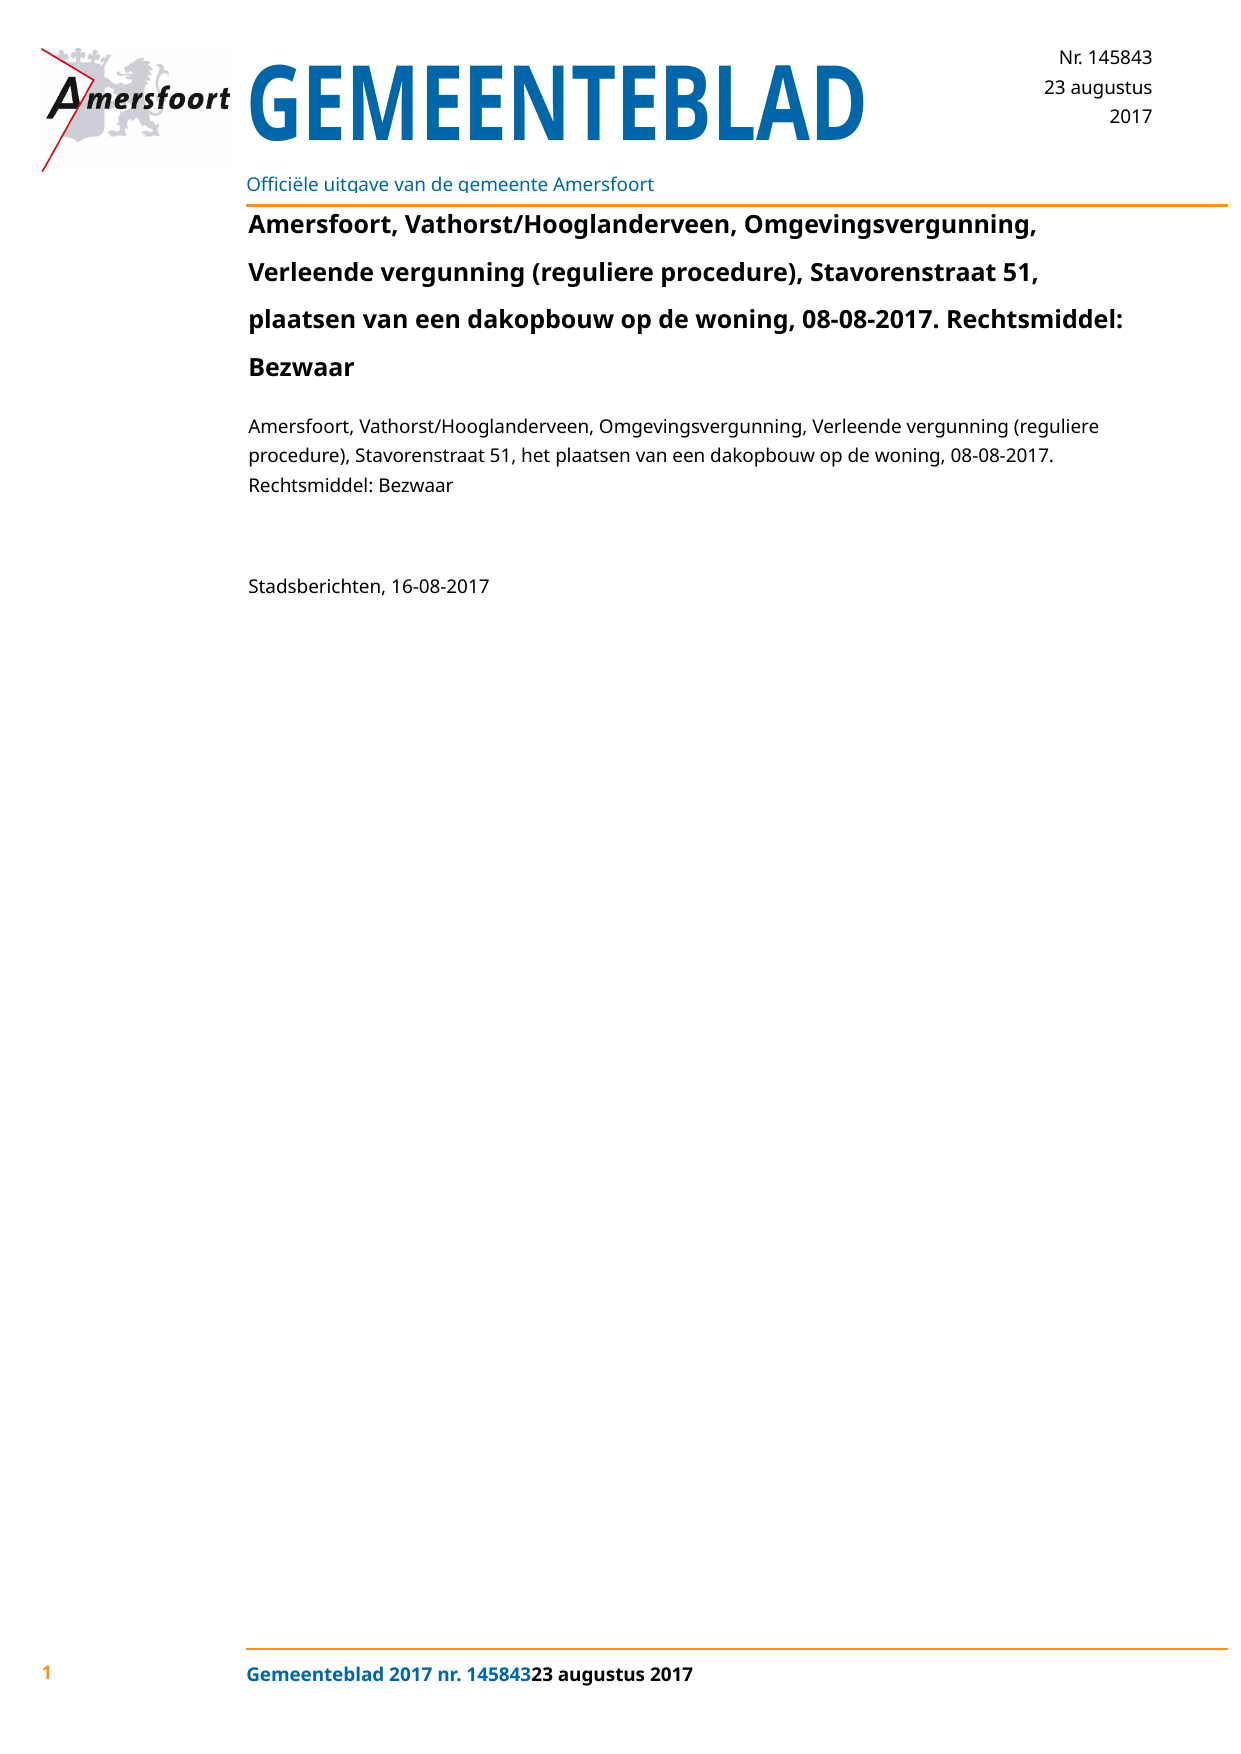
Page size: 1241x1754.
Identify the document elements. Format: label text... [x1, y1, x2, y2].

picture [41, 47, 231, 172]
text Amersfoort, Vathorst/Hooglanderveen, Omgevingsvergunning, Verleende vergunning (reguliere procedure), Stavorenstraat 51, het plaatsen van een dakopbouw op de woning, 08-08-2017. Rechtsmiddel: Bezwaar [248, 413, 1152, 498]
text Stadsberichten, 16-08-2017 [248, 573, 1152, 599]
text Amersfoort, Vathorst/Hooglanderveen, Omgevingsvergunning, Verleende vergunning (reguliere procedure), Stavorenstraat 51, plaatsen van een dakopbouw op de woning, 08-08-2017. Rechtsmiddel: Bezwaar [248, 207, 1152, 384]
